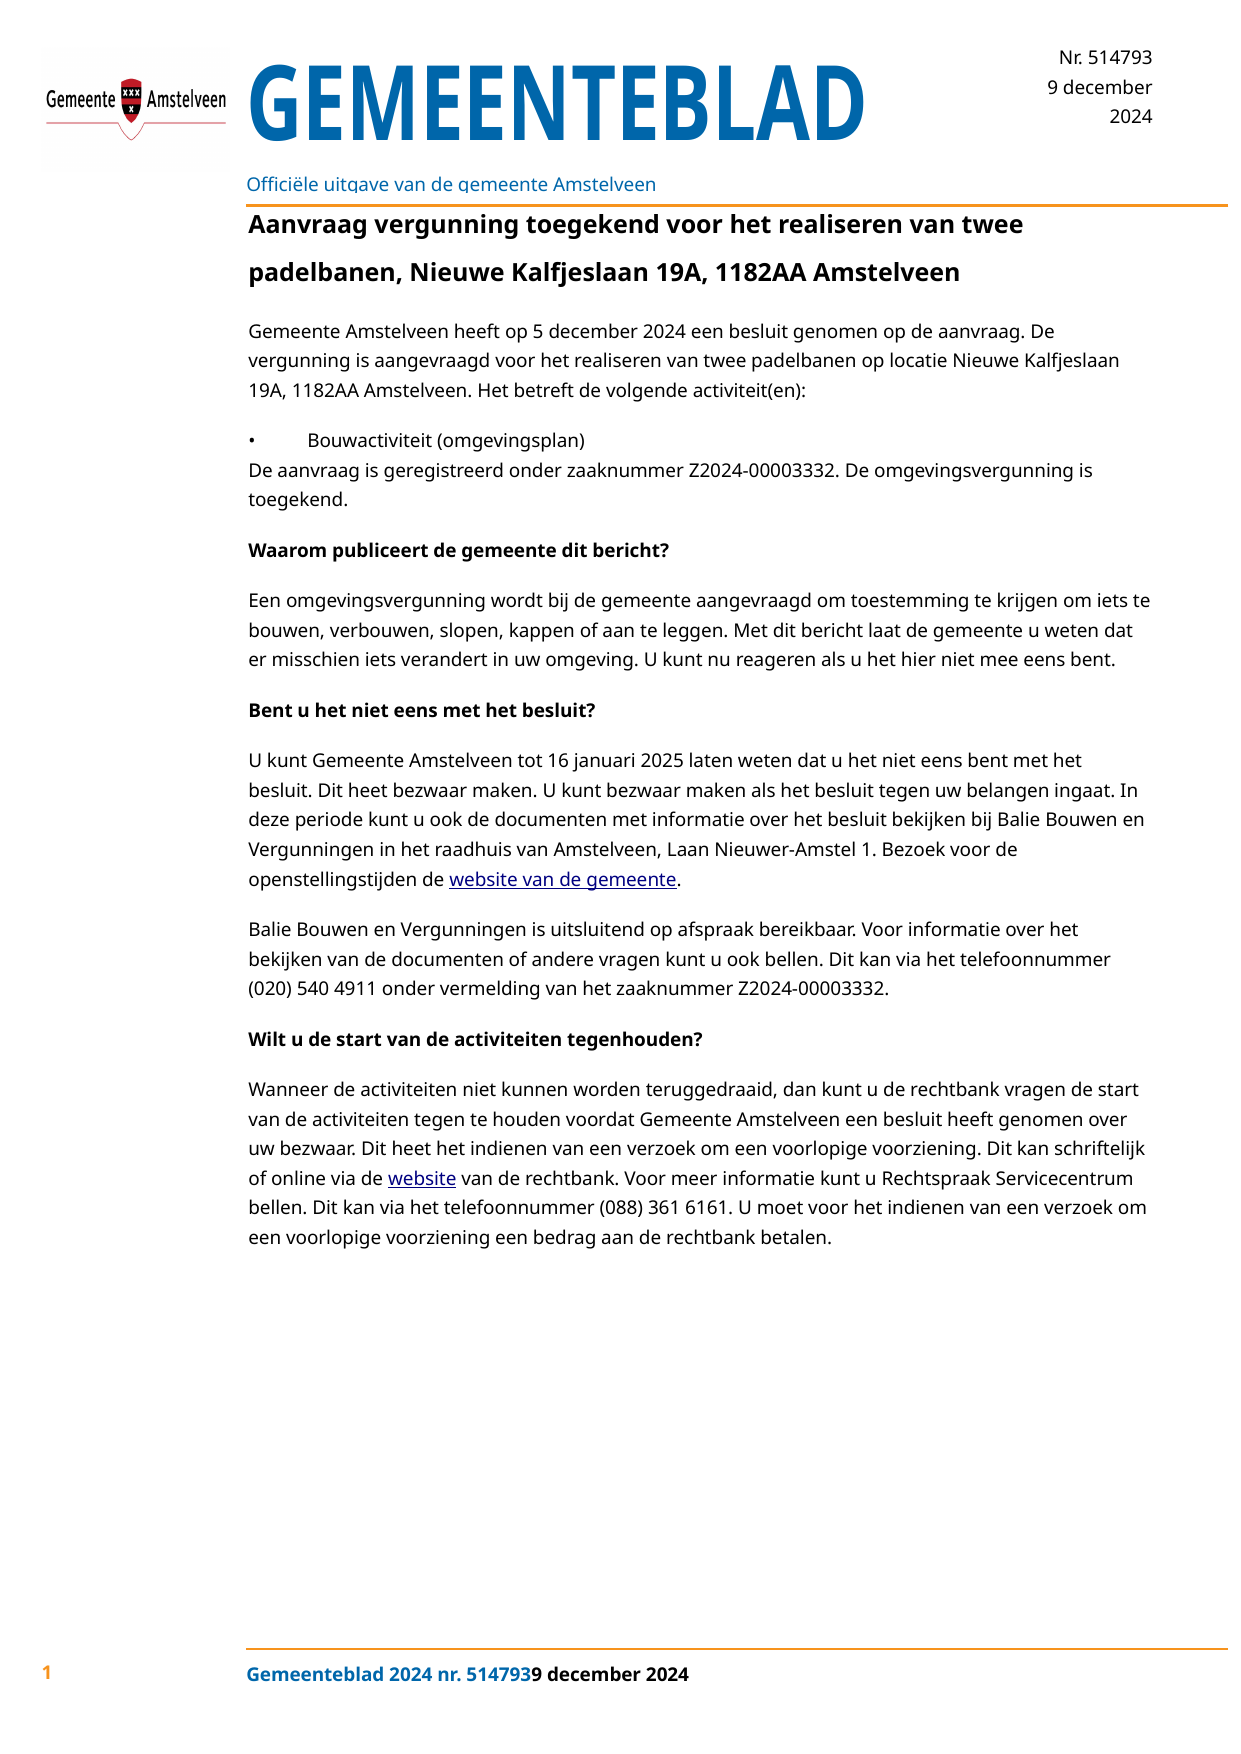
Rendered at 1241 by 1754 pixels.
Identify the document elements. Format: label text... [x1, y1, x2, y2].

text De aanvraag is geregistreerd onder zaaknummer Z2024-00003332. De omgevingsvergunning is toegekend. [248, 457, 1152, 512]
text Een omgevingsvergunning wordt bij de gemeente aangevraagd om toestemming te krijgen om iets te bouwen, verbouwen, slopen, kappen of aan te leggen. Met dit bericht laat de gemeente u weten dat er misschien iets verandert in uw omgeving. U kunt nu reageren als u het hier niet mee eens bent. [248, 587, 1152, 672]
list Bouwactiviteit (omgevingsplan) [248, 427, 1152, 453]
text U kunt Gemeente Amstelveen tot 16 januari 2025 laten weten dat u het niet eens bent met het besluit. Dit heet bezwaar maken. U kunt bezwaar maken als het besluit tegen uw belangen ingaat. In deze periode kunt u ook de documenten met informatie over het besluit bekijken bij Balie Bouwen en Vergunningen in het raadhuis van Amstelveen, Laan Nieuwer-Amstel 1. Bezoek voor de openstellingstijden de website van de gemeente. [248, 747, 1152, 892]
text Balie Bouwen en Vergunningen is uitsluitend op afspraak bereikbaar. Voor informatie over het bekijken van de documenten of andere vragen kunt u ook bellen. Dit kan via het telefoonnummer (020) 540 4911 onder vermelding van het zaaknummer Z2024-00003332. [248, 916, 1152, 1001]
text Aanvraag vergunning toegekend voor het realiseren van twee padelbanen, Nieuwe Kalfjeslaan 19A, 1182AA Amstelveen [248, 207, 1152, 288]
text Wilt u de start van de activiteiten tegenhouden? [248, 1026, 1152, 1052]
picture [41, 47, 231, 172]
text Wanneer de activiteiten niet kunnen worden teruggedraaid, dan kunt u de rechtbank vragen de start van de activiteiten tegen te houden voordat Gemeente Amstelveen een besluit heeft genomen over uw bezwaar. Dit heet het indienen van een verzoek om een voorlopige voorziening. Dit kan schriftelijk of online via de website van de rechtbank. Voor meer informatie kunt u Rechtspraak Servicecentrum bellen. Dit kan via het telefoonnummer (088) 361 6161. U moet voor het indienen van een verzoek om een voorlopige voorziening een bedrag aan de rechtbank betalen. [248, 1076, 1152, 1250]
text Gemeente Amstelveen heeft op 5 december 2024 een besluit genomen op de aanvraag. De vergunning is aangevraagd voor het realiseren van twee padelbanen op locatie Nieuwe Kalfjeslaan 19A, 1182AA Amstelveen. Het betreft de volgende activiteit(en): [248, 318, 1152, 403]
text Waarom publiceert de gemeente dit bericht? [248, 537, 1152, 563]
text Bent u het niet eens met het besluit? [248, 697, 1152, 723]
